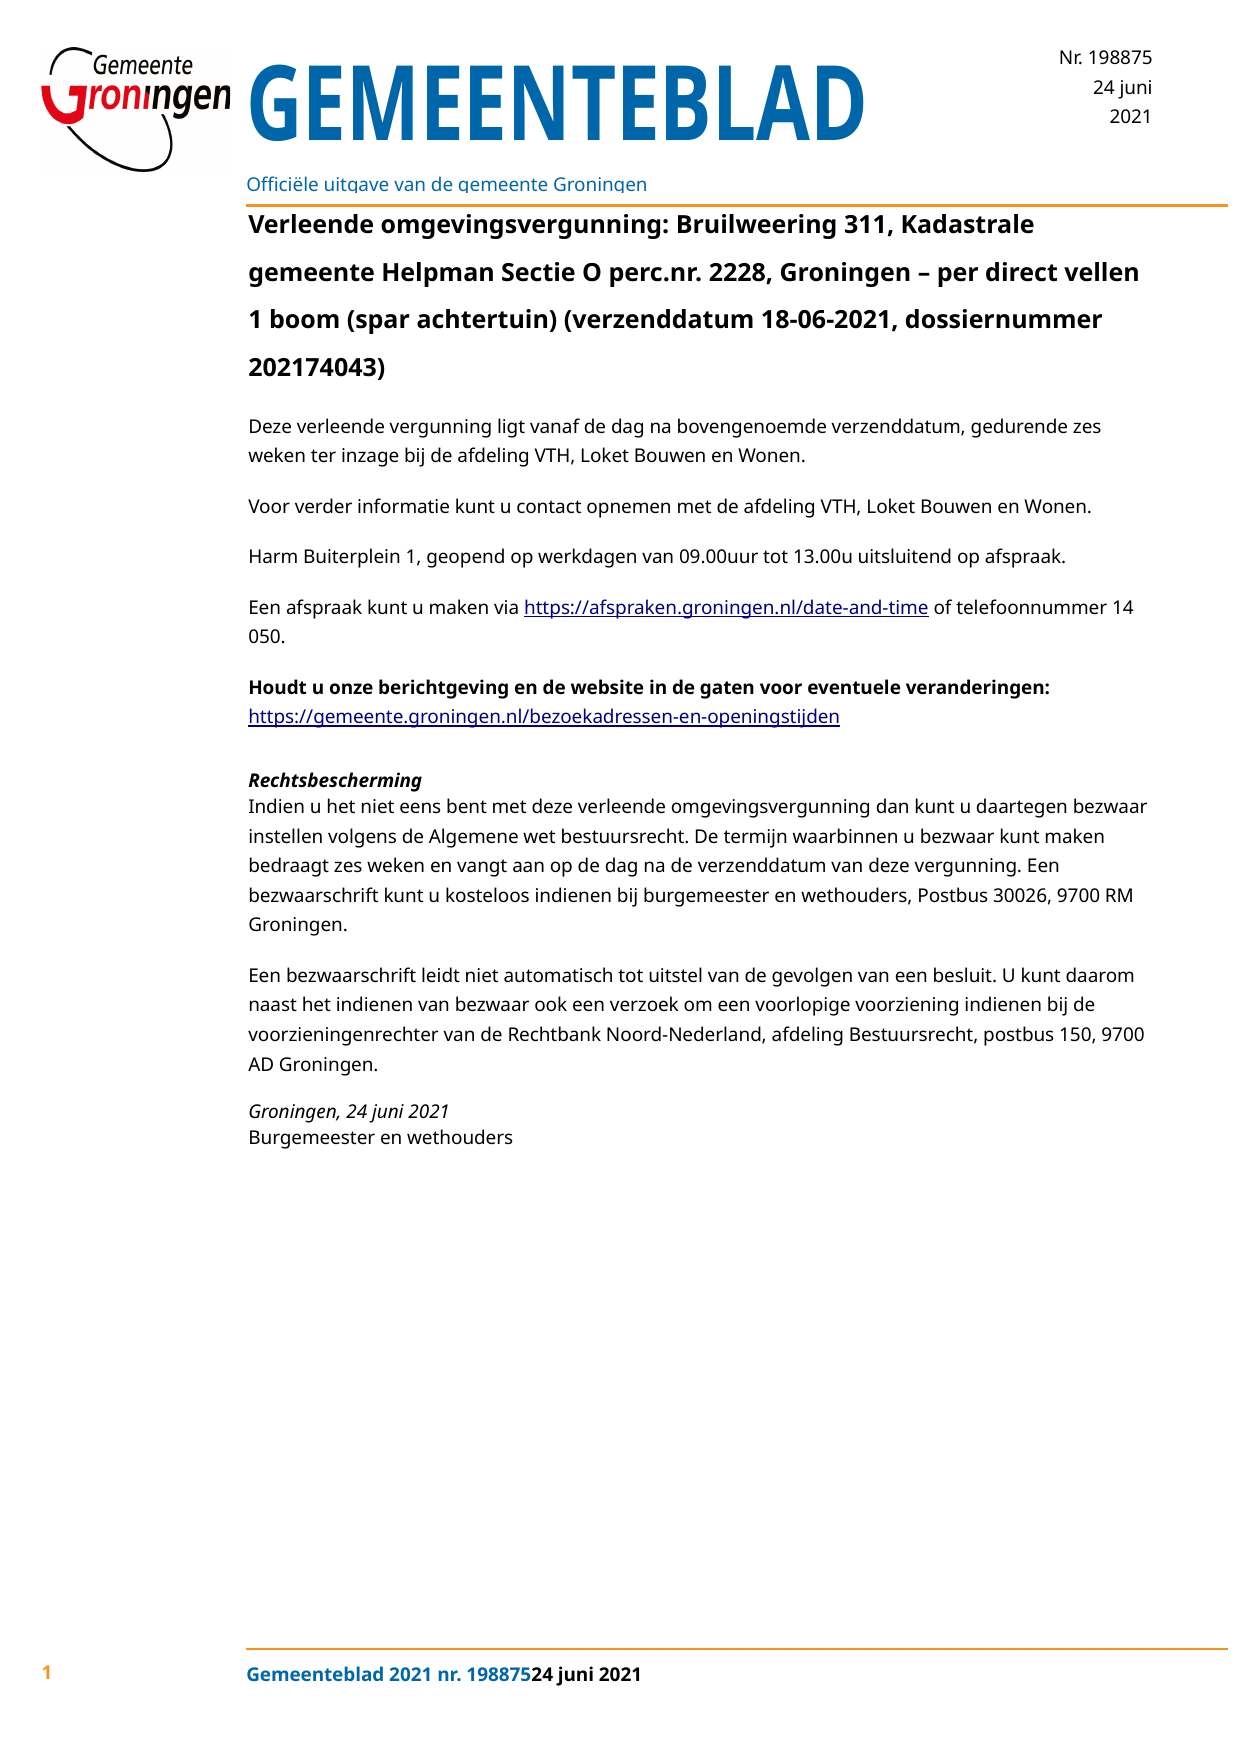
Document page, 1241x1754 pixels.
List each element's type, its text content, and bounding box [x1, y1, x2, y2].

text Indien u het niet eens bent met deze verleende omgevingsvergunning dan kunt u daartegen bezwaar instellen volgens de Algemene wet bestuursrecht. De termijn waarbinnen u bezwaar kunt maken bedraagt zes weken en vangt aan op de dag na de verzenddatum van deze vergunning. Een bezwaarschrift kunt u kosteloos indienen bij burgemeester en wethouders, Postbus 30026, 9700 RM Groningen. [248, 793, 1152, 937]
text Houdt u onze berichtgeving en de website in de gaten voor eventuele veranderingen: https://gemeente.groningen.nl/bezoekadressen-en-openingstijden [248, 674, 1152, 729]
text Een afspraak kunt u maken via https://afspraken.groningen.nl/date-and-time of telefoonnummer 14 050. [248, 594, 1152, 649]
text Verleende omgevingsvergunning: Bruilweering 311, Kadastrale gemeente Helpman Sectie O perc.nr. 2228, Groningen – per direct vellen 1 boom (spar achtertuin) (verzenddatum 18-06-2021, dossiernummer 202174043) [248, 207, 1152, 384]
text Rechtsbescherming [248, 767, 1152, 793]
text Groningen, 24 juni 2021 [248, 1098, 1152, 1124]
text Harm Buiterplein 1, geopend op werkdagen van 09.00uur tot 13.00u uitsluitend op afspraak. [248, 543, 1152, 569]
text Een bezwaarschrift leidt niet automatisch tot uitstel van de gevolgen van een besluit. U kunt daarom naast het indienen van bezwaar ook een verzoek om een voorlopige voorziening indienen bij de voorzieningenrechter van de Rechtbank Noord-Nederland, afdeling Bestuursrecht, postbus 150, 9700 AD Groningen. [248, 962, 1152, 1076]
text Voor verder informatie kunt u contact opnemen met de afdeling VTH, Loket Bouwen en Wonen. [248, 493, 1152, 519]
text Burgemeester en wethouders [248, 1124, 1152, 1150]
text Deze verleende vergunning ligt vanaf de dag na bovengenoemde verzenddatum, gedurende zes weken ter inzage bij de afdeling VTH, Loket Bouwen en Wonen. [248, 413, 1152, 468]
picture [41, 47, 231, 172]
